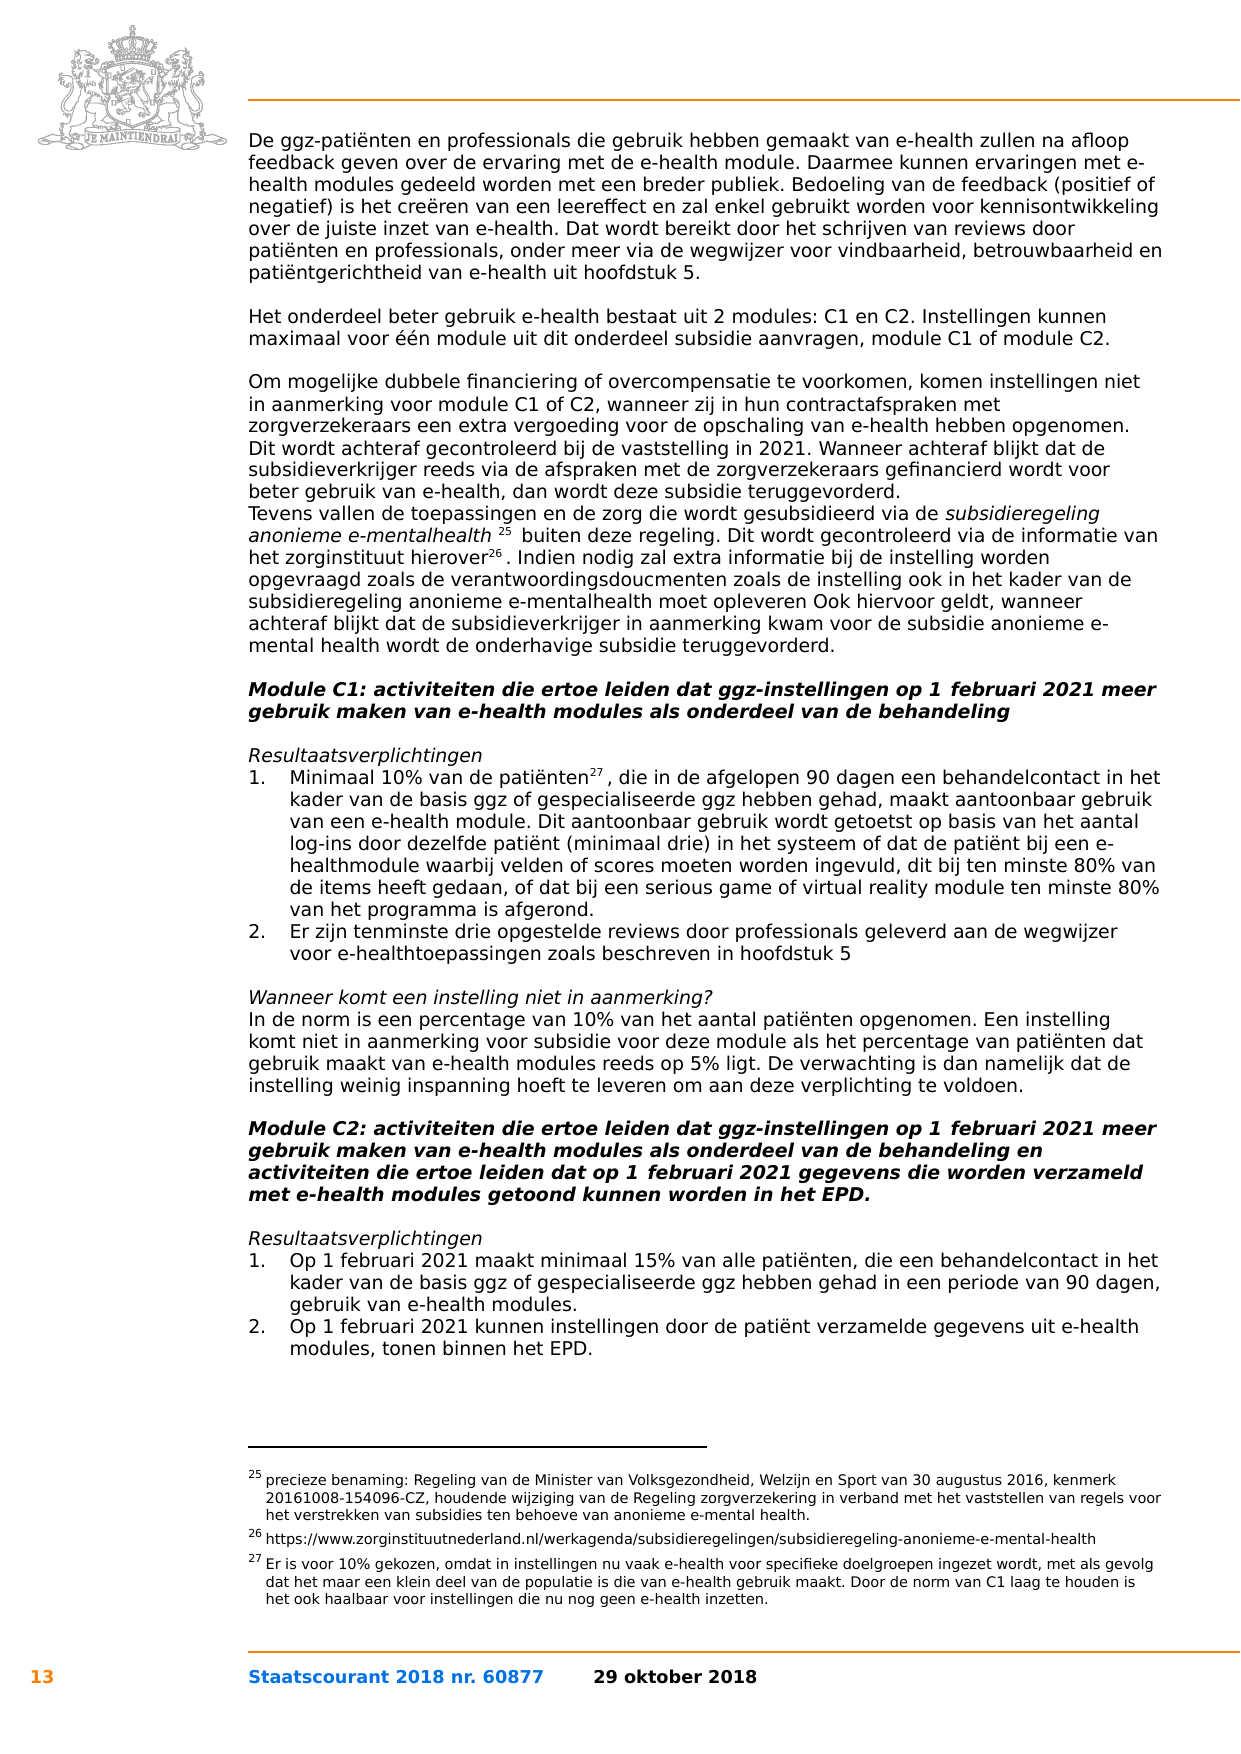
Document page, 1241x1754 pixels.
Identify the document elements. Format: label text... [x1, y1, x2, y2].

picture [38, 25, 227, 150]
text Module C1: activiteiten die ertoe leiden dat ggz-instellingen op 1 februari 2021 meer gebruik maken van e-health modules als onderdeel van de behandeling [248, 679, 1163, 723]
text Er is voor 10% gekozen, omdat in instellingen nu vaak e-health voor specifieke doelgroepen ingezet wordt, met als gevolg dat het maar een klein deel van de populatie is die van e-health gebruik maakt. Door de norm van C1 laag te houden is het ook haalbaar voor instellingen die nu nog geen e-health inzetten. [248, 1552, 1163, 1608]
text Module C2: activiteiten die ertoe leiden dat ggz-instellingen op 1 februari 2021 meer gebruik maken van e-health modules als onderdeel van de behandeling en activiteiten die ertoe leiden dat op 1 februari 2021 gegevens die worden verzameld met e-health modules getoond kunnen worden in het EPD. [248, 1118, 1163, 1206]
text 1. Minimaal 10% van de patiënten, die in de afgelopen 90 dagen een behandelcontact in het kader van de basis ggz of gespecialiseerde ggz hebben gehad, maakt aantoonbaar gebruik van een e-health module. Dit aantoonbaar gebruik wordt getoetst op basis van het aantal log-ins door dezelfde patiënt (minimaal drie) in het systeem of dat de patiënt bij een e-healthmodule waarbij velden of scores moeten worden ingevuld, dit bij ten minste 80% van de items heeft gedaan, of dat bij een serious game of virtual reality module ten minste 80% van het programma is afgerond. [248, 767, 1163, 921]
text precieze benaming: Regeling van de Minister van Volksgezondheid, Welzijn en Sport van 30 augustus 2016, kenmerk 20161008-154096-CZ, houdende wijziging van de Regeling zorgverzekering in verband met het vaststellen van regels voor het verstrekken van subsidies ten behoeve van anonieme e-mental health. [248, 1468, 1163, 1524]
text https://www.zorginstituutnederland.nl/werkagenda/subsidieregelingen/subsidieregeling-anonieme-e-mental-health [248, 1527, 1163, 1549]
text 1. Op 1 februari 2021 maakt minimaal 15% van alle patiënten, die een behandelcontact in het kader van de basis ggz of gespecialiseerde ggz hebben gehad in een periode van 90 dagen, gebruik van e-health modules. [248, 1250, 1163, 1316]
text Om mogelijke dubbele financiering of overcompensatie te voorkomen, komen instellingen niet in aanmerking voor module C1 of C2, wanneer zij in hun contractafspraken met zorgverzekeraars een extra vergoeding voor de opschaling van e-health hebben opgenomen. Dit wordt achteraf gecontroleerd bij de vaststelling in 2021. Wanneer achteraf blijkt dat de subsidieverkrijger reeds via de afspraken met de zorgverzekeraars gefinancierd wordt voor beter gebruik van e-health, dan wordt deze subsidie teruggevorderd. [248, 371, 1163, 503]
text Wanneer komt een instelling niet in aanmerking? [248, 987, 1163, 1008]
text Tevens vallen de toepassingen en de zorg die wordt gesubsidieerd via de subsidieregeling anonieme e-mentalhealth buiten deze regeling. Dit wordt gecontroleerd via de informatie van het zorginstituut hierover. Indien nodig zal extra informatie bij de instelling worden opgevraagd zoals de verantwoordingsdoucmenten zoals de instelling ook in het kader van de subsidieregeling anonieme e-mentalhealth moet opleveren Ook hiervoor geldt, wanneer achteraf blijkt dat de subsidieverkrijger in aanmerking kwam voor de subsidie anonieme e-mental health wordt de onderhavige subsidie teruggevorderd. [248, 503, 1163, 657]
text Resultaatsverplichtingen [248, 745, 1163, 767]
text In de norm is een percentage van 10% van het aantal patiënten opgenomen. Een instelling komt niet in aanmerking voor subsidie voor deze module als het percentage van patiënten dat gebruik maakt van e-health modules reeds op 5% ligt. De verwachting is dan namelijk dat de instelling weinig inspanning hoeft te leveren om aan deze verplichting te voldoen. [248, 1008, 1163, 1096]
text 2. Er zijn tenminste drie opgestelde reviews door professionals geleverd aan de wegwijzer voor e-healthtoepassingen zoals beschreven in hoofdstuk 5 [248, 921, 1163, 965]
text Het onderdeel beter gebruik e-health bestaat uit 2 modules: C1 en C2. Instellingen kunnen maximaal voor één module uit dit onderdeel subsidie aanvragen, module C1 of module C2. [248, 306, 1163, 349]
text 2. Op 1 februari 2021 kunnen instellingen door de patiënt verzamelde gegevens uit e-health modules, tonen binnen het EPD. [248, 1316, 1163, 1360]
text De ggz-patiënten en professionals die gebruik hebben gemaakt van e-health zullen na afloop feedback geven over de ervaring met de e-health module. Daarmee kunnen ervaringen met e-health modules gedeeld worden met een breder publiek. Bedoeling van de feedback (positief of negatief) is het creëren van een leereffect en zal enkel gebruikt worden voor kennisontwikkeling over de juiste inzet van e-health. Dat wordt bereikt door het schrijven van reviews door patiënten en professionals, onder meer via de wegwijzer voor vindbaarheid, betrouwbaarheid en patiëntgerichtheid van e-health uit hoofdstuk 5. [248, 130, 1163, 284]
text Resultaatsverplichtingen [248, 1228, 1163, 1250]
